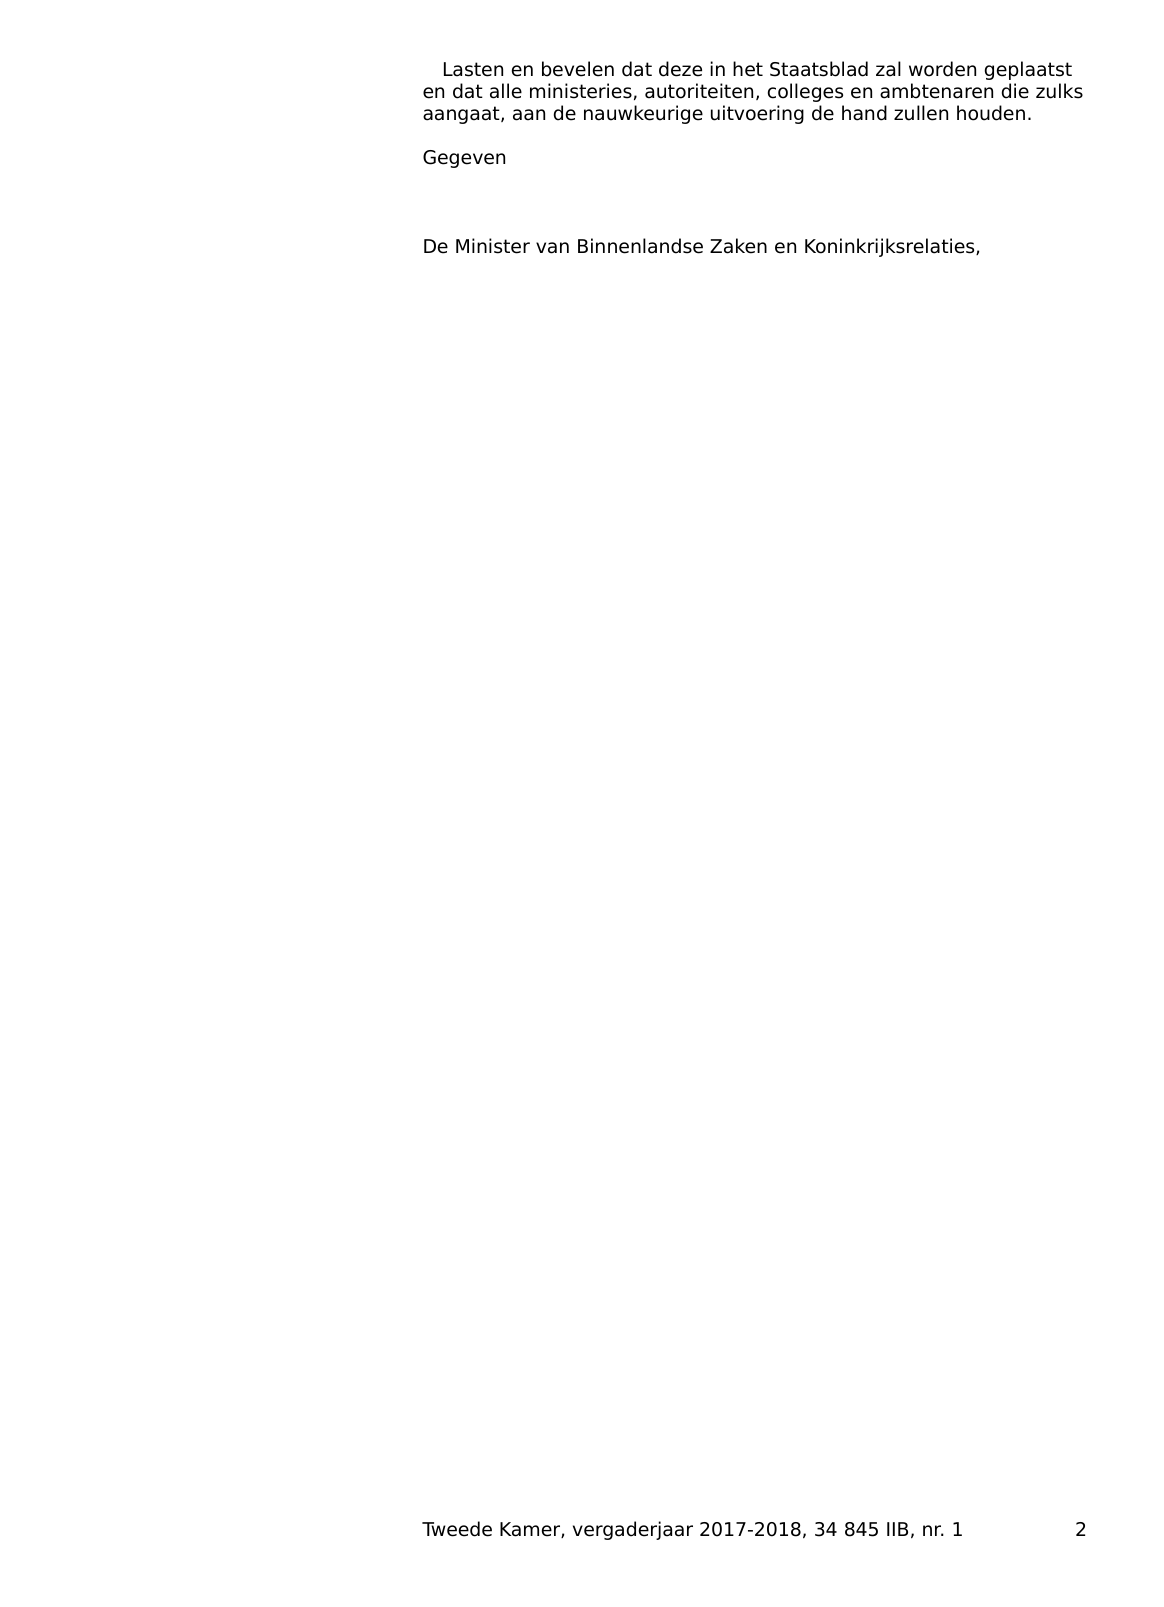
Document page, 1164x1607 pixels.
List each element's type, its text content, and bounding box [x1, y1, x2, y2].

text De Minister van Binnenlandse Zaken en Koninkrijksrelaties, [422, 236, 1087, 258]
text Gegeven [422, 147, 1087, 169]
text Lasten en bevelen dat deze in het Staatsblad zal worden geplaatst en dat alle ministeries, autoriteiten, colleges en ambtenaren die zulks aangaat, aan de nauwkeurige uitvoering de hand zullen houden. [422, 59, 1087, 125]
